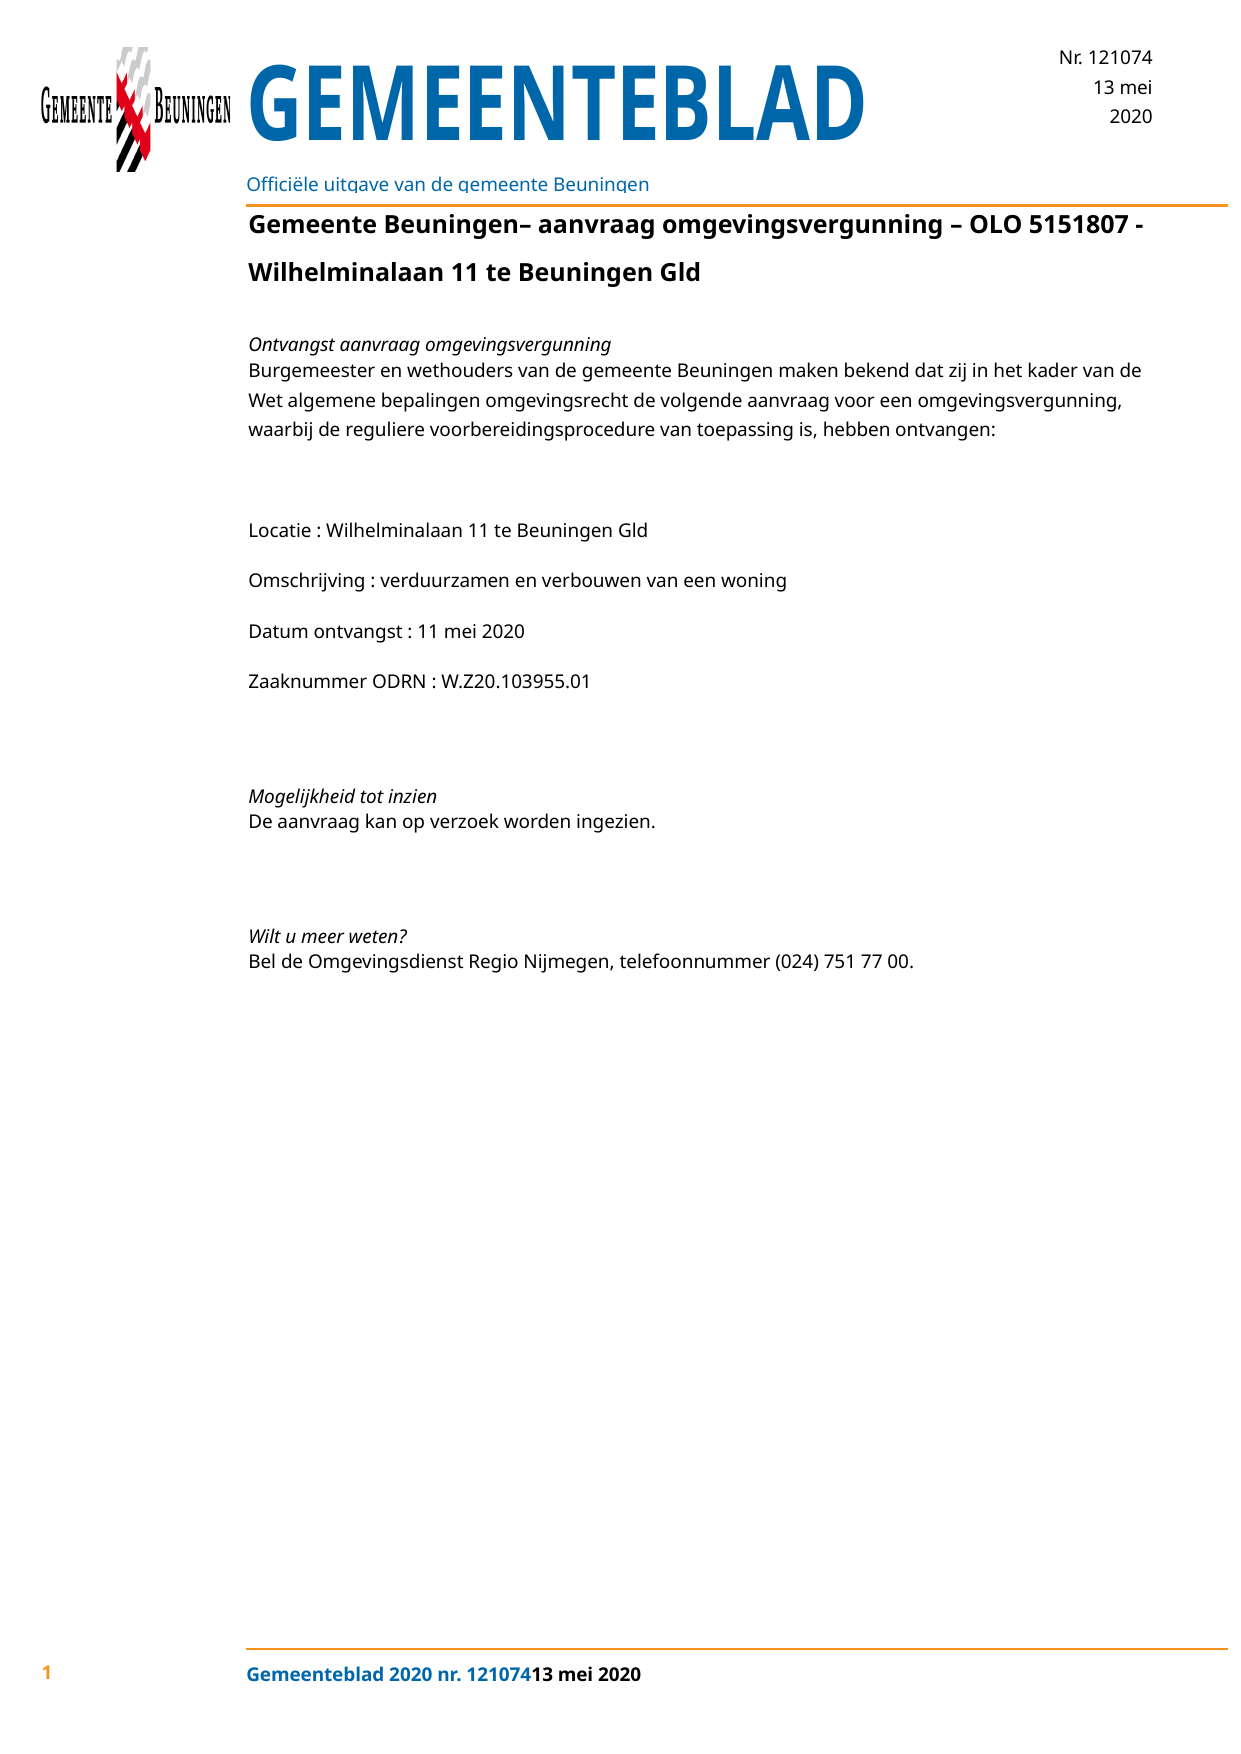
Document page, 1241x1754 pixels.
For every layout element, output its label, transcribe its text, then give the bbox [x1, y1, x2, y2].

text De aanvraag kan op verzoek worden ingezien. [248, 808, 1152, 834]
text Omschrijving : verduurzamen en verbouwen van een woning [248, 568, 1152, 593]
picture [41, 47, 231, 172]
text Bel de Omgevingsdienst Regio Nijmegen, telefoonnummer (024) 751 77 00. [248, 949, 1152, 974]
text Datum ontvangst : 11 mei 2020 [248, 618, 1152, 644]
text Ontvangst aanvraag omgevingsvergunning [248, 331, 1152, 357]
text Gemeente Beuningen– aanvraag omgevingsvergunning – OLO 5151807 - Wilhelminalaan 11 te Beuningen Gld [248, 207, 1152, 288]
text Zaaknummer ODRN : W.Z20.103955.01 [248, 668, 1152, 694]
text Locatie : Wilhelminalaan 11 te Beuningen Gld [248, 517, 1152, 543]
text Wilt u meer weten? [248, 923, 1152, 949]
text Burgemeester en wethouders van de gemeente Beuningen maken bekend dat zij in het kader van de Wet algemene bepalingen omgevingsrecht de volgende aanvraag voor een omgevingsvergunning, waarbij de reguliere voorbereidingsprocedure van toepassing is, hebben ontvangen: [248, 357, 1152, 442]
text Mogelijkheid tot inzien [248, 783, 1152, 808]
